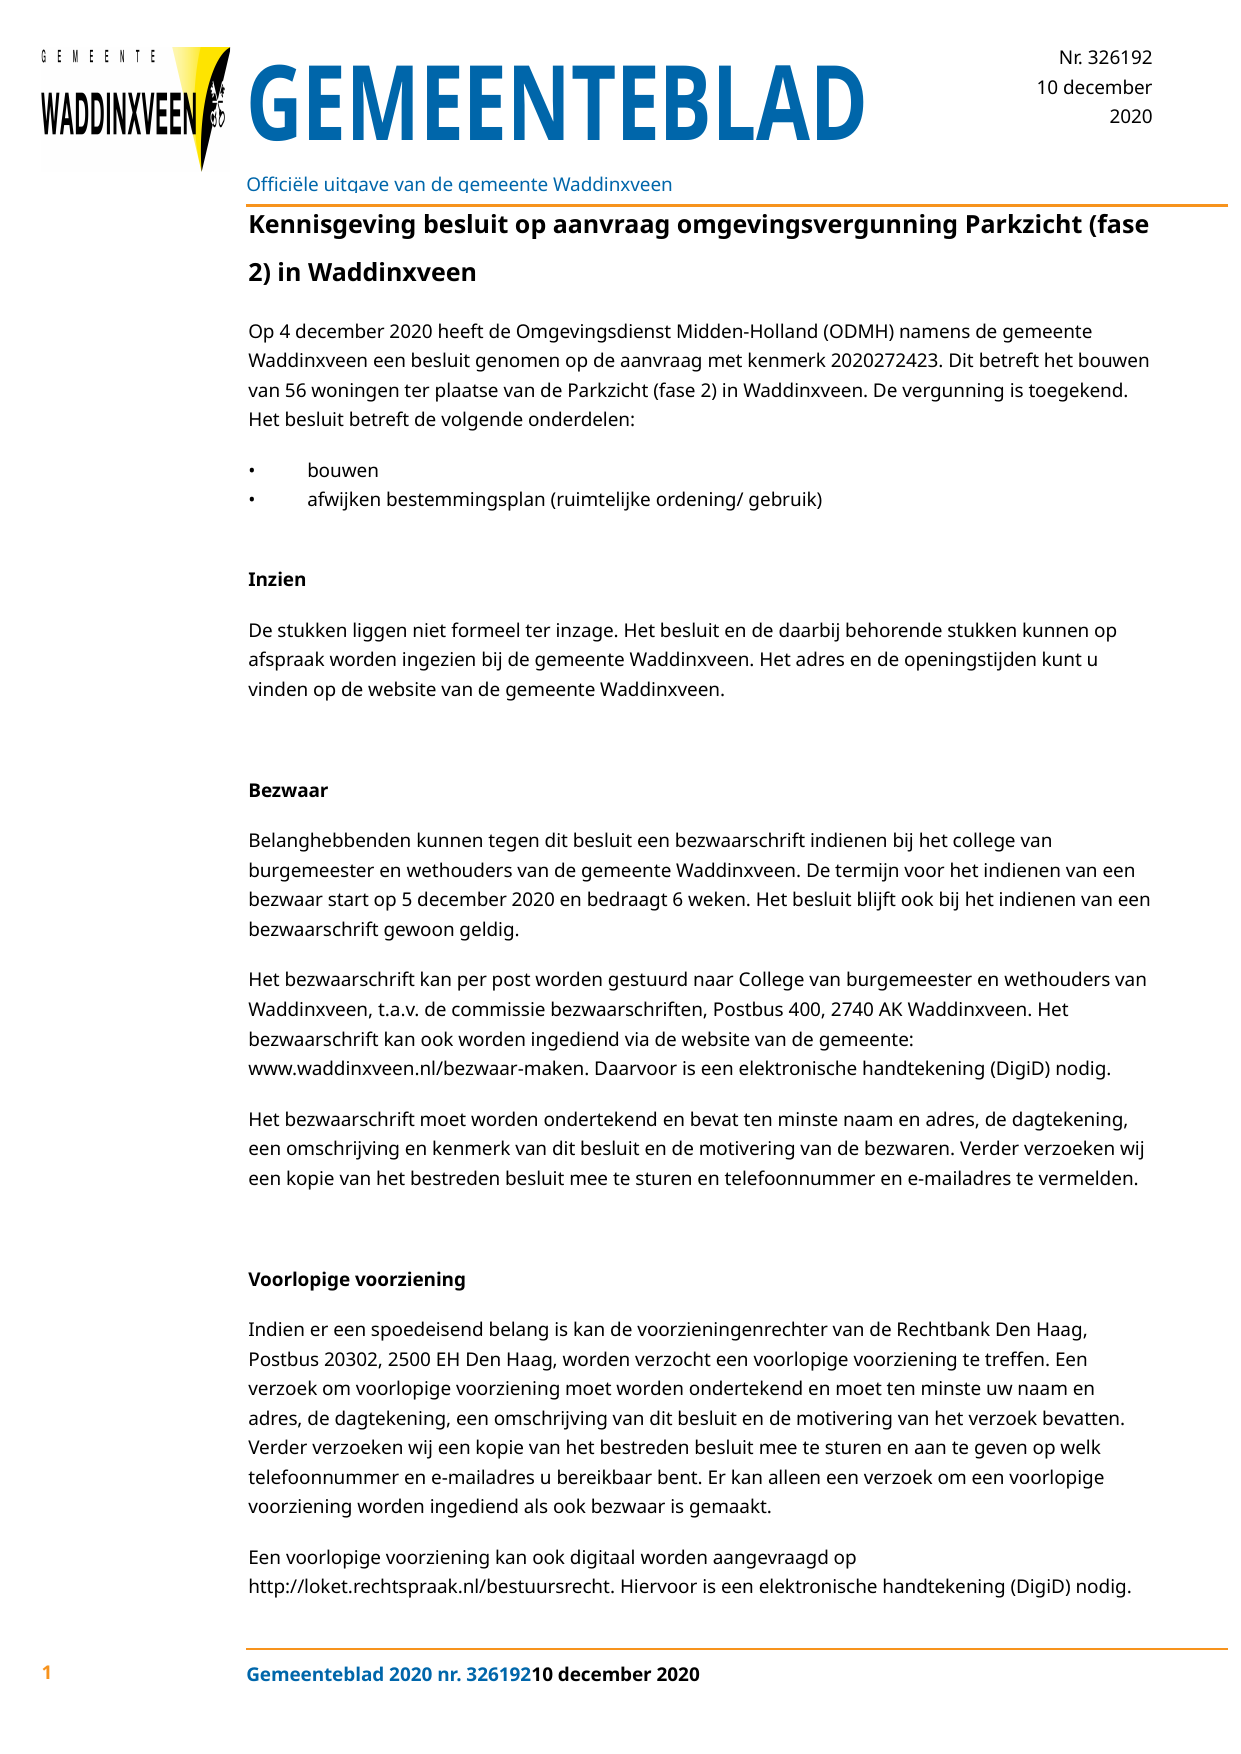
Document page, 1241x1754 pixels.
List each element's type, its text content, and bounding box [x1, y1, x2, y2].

text Kennisgeving besluit op aanvraag omgevingsvergunning Parkzicht (fase 2) in Waddinxveen [248, 207, 1152, 288]
text Voorlopige voorziening [248, 1266, 1152, 1292]
text Op 4 december 2020 heeft de Omgevingsdienst Midden-Holland (ODMH) namens de gemeente Waddinxveen een besluit genomen op de aanvraag met kenmerk 2020272423. Dit betreft het bouwen van 56 woningen ter plaatse van de Parkzicht (fase 2) in Waddinxveen. De vergunning is toegekend. Het besluit betreft de volgende onderdelen: [248, 318, 1152, 432]
list afwijken bestemmingsplan (ruimtelijke ordening/ gebruik) [248, 487, 1152, 512]
text De stukken liggen niet formeel ter inzage. Het besluit en de daarbij behorende stukken kunnen op afspraak worden ingezien bij de gemeente Waddinxveen. Het adres en de openingstijden kunt u vinden op de website van de gemeente Waddinxveen. [248, 617, 1152, 702]
text Belanghebbenden kunnen tegen dit besluit een bezwaarschrift indienen bij het college van burgemeester en wethouders van de gemeente Waddinxveen. De termijn voor het indienen van een bezwaar start op 5 december 2020 en bedraagt 6 weken. Het besluit blijft ook bij het indienen van een bezwaarschrift gewoon geldig. [248, 827, 1152, 942]
text Het bezwaarschrift moet worden ondertekend en bevat ten minste naam en adres, de dagtekening, een omschrijving en kenmerk van dit besluit en de motivering van de bezwaren. Verder verzoeken wij een kopie van het bestreden besluit mee te sturen en telefoonnummer en e-mailadres te vermelden. [248, 1106, 1152, 1191]
text Indien er een spoedeisend belang is kan de voorzieningenrechter van de Rechtbank Den Haag, Postbus 20302, 2500 EH Den Haag, worden verzocht een voorlopige voorziening te treffen. Een verzoek om voorlopige voorziening moet worden ondertekend en moet ten minste uw naam en adres, de dagtekening, een omschrijving van dit besluit en de motivering van het verzoek bevatten. Verder verzoeken wij een kopie van het bestreden besluit mee te sturen en aan te geven op welk telefoonnummer en e-mailadres u bereikbaar bent. Er kan alleen een verzoek om een voorlopige voorziening worden ingediend als ook bezwaar is gemaakt. [248, 1316, 1152, 1519]
list bouwen [248, 457, 1152, 483]
text Het bezwaarschrift kan per post worden gestuurd naar College van burgemeester en wethouders van Waddinxveen, t.a.v. de commissie bezwaarschriften, Postbus 400, 2740 AK Waddinxveen. Het bezwaarschrift kan ook worden ingediend via de website van de gemeente: www.waddinxveen.nl/bezwaar-maken. Daarvoor is een elektronische handtekening (DigiD) nodig. [248, 967, 1152, 1081]
text Bezwaar [248, 777, 1152, 803]
text Een voorlopige voorziening kan ook digitaal worden aangevraagd op http://loket.rechtspraak.nl/bestuursrecht. Hiervoor is een elektronische handtekening (DigiD) nodig. [248, 1544, 1152, 1599]
text Inzien [248, 567, 1152, 592]
picture [41, 47, 231, 172]
